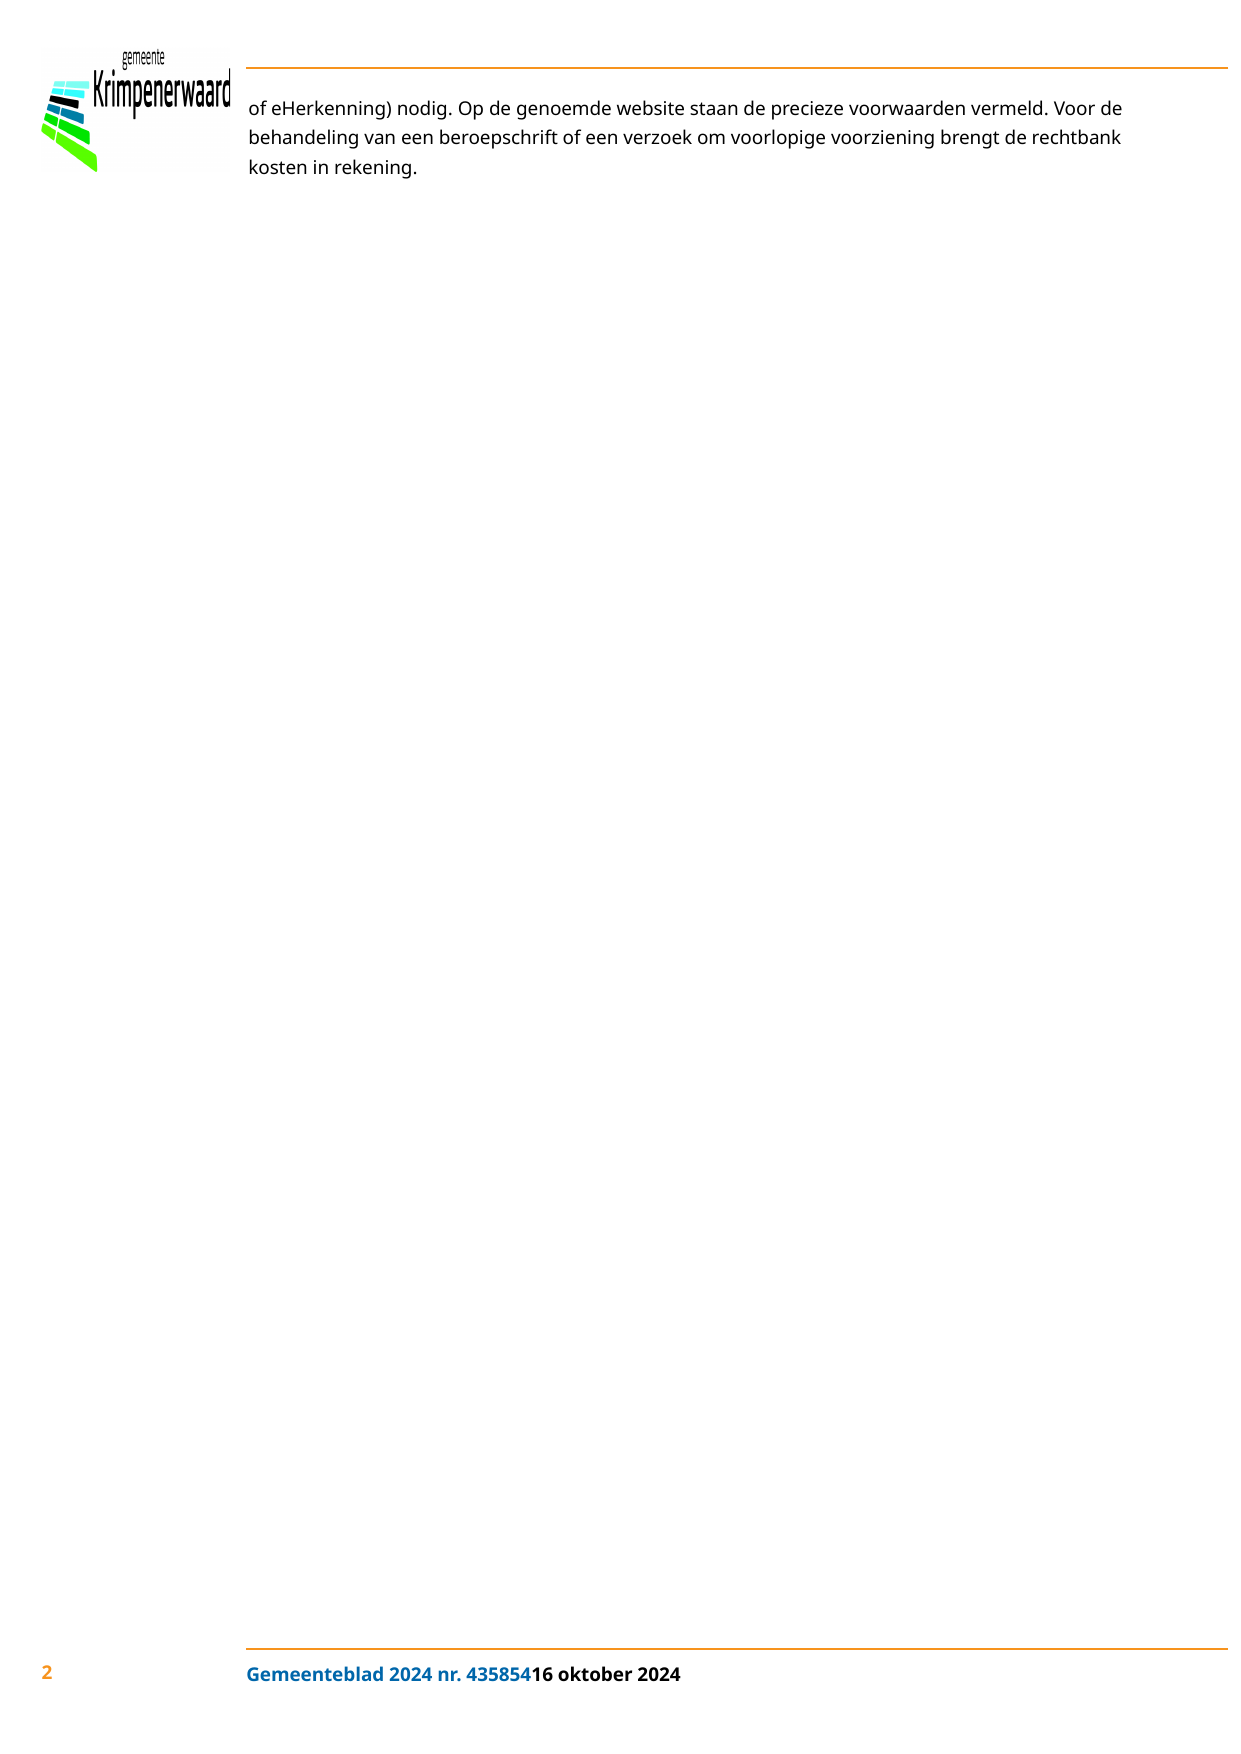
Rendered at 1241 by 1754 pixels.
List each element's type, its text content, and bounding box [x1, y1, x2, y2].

text of eHerkenning) nodig. Op de genoemde website staan de precieze voorwaarden vermeld. Voor de behandeling van een beroepschrift of een verzoek om voorlopige voorziening brengt de rechtbank kosten in rekening. [248, 95, 1152, 180]
picture [41, 47, 231, 172]
